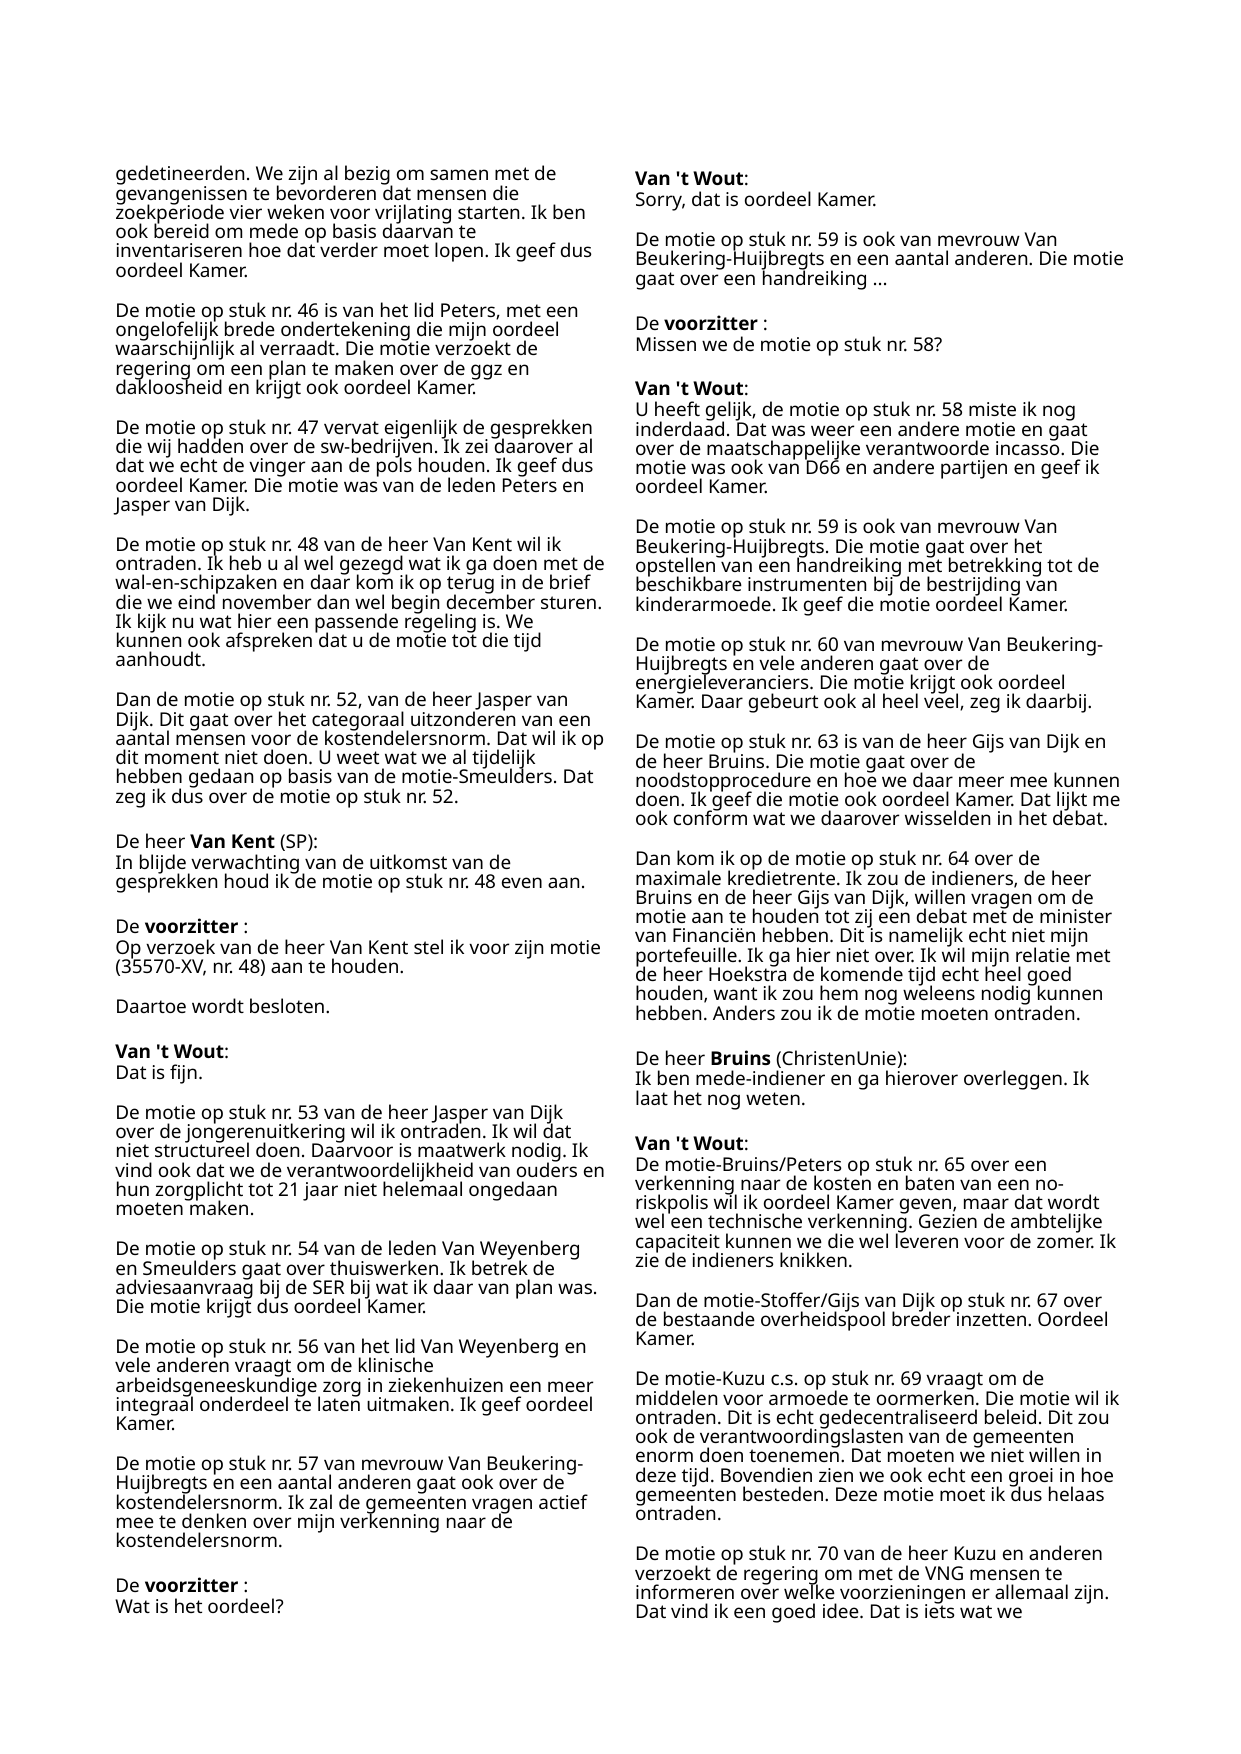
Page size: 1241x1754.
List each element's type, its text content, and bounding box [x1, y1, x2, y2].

text Dan de motie-Stoffer/Gijs van Dijk op stuk nr. 67 over de bestaande overheidspool breder inzetten. Oordeel Kamer. [635, 1292, 1125, 1350]
text Van 't Wout: [115, 1038, 605, 1064]
text Dan kom ik op de motie op stuk nr. 64 over de maximale kredietrente. Ik zou de indieners, de heer Bruins en de heer Gijs van Dijk, willen vragen om de motie aan te houden tot zij een debat met de minister van Financiën hebben. Dit is namelijk echt niet mijn portefeuille. Ik ga hier niet over. Ik wil mijn relatie met de heer Hoekstra de komende tijd echt heel goed houden, want ik zou hem nog weleens nodig kunnen hebben. Anders zou ik de motie moeten ontraden. [635, 850, 1125, 1024]
text De motie op stuk nr. 47 vervat eigenlijk de gesprekken die wij hadden over de sw-bedrijven. Ik zei daarover al dat we echt de vinger aan de pols houden. Ik geef dus oordeel Kamer. Die motie was van de leden Peters en Jasper van Dijk. [115, 419, 605, 515]
text De motie-Kuzu c.s. op stuk nr. 69 vraagt om de middelen voor armoede te oormerken. Die motie wil ik ontraden. Dit is echt gedecentraliseerd beleid. Dit zou ook de verantwoordingslasten van de gemeenten enorm doen toenemen. Dat moeten we niet willen in deze tijd. Bovendien zien we ook echt een groei in hoe gemeenten besteden. Deze motie moet ik dus helaas ontraden. [635, 1370, 1125, 1524]
text De voorzitter : [115, 1572, 605, 1598]
text Dat is fijn. [115, 1064, 605, 1083]
text De heer Bruins (ChristenUnie): [635, 1045, 1125, 1070]
text De motie op stuk nr. 46 is van het lid Peters, met een ongelofelijk brede ondertekening die mijn oordeel waarschijnlijk al verraadt. Die motie verzoekt de regering om een plan te maken over de ggz en dakloosheid en krijgt ook oordeel Kamer. [115, 302, 605, 398]
text Op verzoek van de heer Van Kent stel ik voor zijn motie (35570-XV, nr. 48) aan te houden. [115, 939, 605, 977]
text De motie op stuk nr. 48 van de heer Van Kent wil ik ontraden. Ik heb u al wel gezegd wat ik ga doen met de wal-en-schipzaken en daar kom ik op terug in de brief die we eind november dan wel begin december sturen. Ik kijk nu wat hier een passende regeling is. We kunnen ook afspreken dat u de motie tot die tijd aanhoudt. [115, 536, 605, 671]
text De motie op stuk nr. 59 is ook van mevrouw Van Beukering-Huijbregts en een aantal anderen. Die motie gaat over een handreiking ... [635, 231, 1125, 289]
text De motie op stuk nr. 63 is van de heer Gijs van Dijk en de heer Bruins. Die motie gaat over de noodstopprocedure en hoe we daar meer mee kunnen doen. Ik geef die motie ook oordeel Kamer. Dat lijkt me ook conform wat we daarover wisselden in het debat. [635, 733, 1125, 830]
text Dan de motie op stuk nr. 52, van de heer Jasper van Dijk. Dit gaat over het categoraal uitzonderen van een aantal mensen voor de kostendelersnorm. Dat wil ik op dit moment niet doen. U weet wat we al tijdelijk hebben gedaan op basis van de motie-Smeulders. Dat zeg ik dus over de motie op stuk nr. 52. [115, 691, 605, 807]
text Van 't Wout: [635, 165, 1125, 191]
text De motie-Bruins/Peters op stuk nr. 65 over een verkenning naar de kosten en baten van een no-riskpolis wil ik oordeel Kamer geven, maar dat wordt wel een technische verkenning. Gezien de ambtelijke capaciteit kunnen we die wel leveren voor de zomer. Ik zie de indieners knikken. [635, 1156, 1125, 1271]
text De motie op stuk nr. 56 van het lid Van Weyenberg en vele anderen vraagt om de klinische arbeidsgeneeskundige zorg in ziekenhuizen een meer integraal onderdeel te laten uitmaken. Ik geef oordeel Kamer. [115, 1338, 605, 1434]
text De motie op stuk nr. 59 is ook van mevrouw Van Beukering-Huijbregts. Die motie gaat over het opstellen van een handreiking met betrekking tot de beschikbare instrumenten bij de bestrijding van kinderarmoede. Ik geef die motie oordeel Kamer. [635, 518, 1125, 615]
text De motie op stuk nr. 54 van de leden Van Weyenberg en Smeulders gaat over thuiswerken. Ik betrek de adviesaanvraag bij de SER bij wat ik daar van plan was. Die motie krijgt dus oordeel Kamer. [115, 1240, 605, 1317]
text De voorzitter : [635, 310, 1125, 336]
text De motie op stuk nr. 60 van mevrouw Van Beukering-Huijbregts en vele anderen gaat over de energieleveranciers. Die motie krijgt ook oordeel Kamer. Daar gebeurt ook al heel veel, zeg ik daarbij. [635, 636, 1125, 713]
text De motie op stuk nr. 57 van mevrouw Van Beukering-Huijbregts en een aantal anderen gaat ook over de kostendelersnorm. Ik zal de gemeenten vragen actief mee te denken over mijn verkenning naar de kostendelersnorm. [115, 1455, 605, 1551]
text U heeft gelijk, de motie op stuk nr. 58 miste ik nog inderdaad. Dat was weer een andere motie en gaat over de maatschappelijke verantwoorde incasso. Die motie was ook van D66 en andere partijen en geef ik oordeel Kamer. [635, 401, 1125, 498]
text Wat is het oordeel? [115, 1598, 605, 1617]
text De motie op stuk nr. 53 van de heer Jasper van Dijk over de jongerenuitkering wil ik ontraden. Ik wil dat niet structureel doen. Daarvoor is maatwerk nodig. Ik vind ook dat we de verantwoordelijkheid van ouders en hun zorgplicht tot 21 jaar niet helemaal ongedaan moeten maken. [115, 1104, 605, 1219]
text Van 't Wout: [635, 376, 1125, 401]
text De voorzitter : [115, 913, 605, 939]
text Sorry, dat is oordeel Kamer. [635, 191, 1125, 210]
text Daartoe wordt besloten. [115, 998, 605, 1017]
text Ik ben mede-indiener en ga hierover overleggen. Ik laat het nog weten. [635, 1070, 1125, 1109]
text Van 't Wout: [635, 1130, 1125, 1156]
text Missen we de motie op stuk nr. 58? [635, 336, 1125, 355]
text In blijde verwachting van de uitkomst van de gesprekken houd ik de motie op stuk nr. 48 even aan. [115, 854, 605, 892]
text gedetineerden. We zijn al bezig om samen met de gevangenissen te bevorderen dat mensen die zoekperiode vier weken voor vrijlating starten. Ik ben ook bereid om mede op basis daarvan te inventariseren hoe dat verder moet lopen. Ik geef dus oordeel Kamer. [115, 165, 605, 281]
text De heer Van Kent (SP): [115, 828, 605, 854]
text De motie op stuk nr. 70 van de heer Kuzu en anderen verzoekt de regering om met de VNG mensen te informeren over welke voorzieningen er allemaal zijn. Dat vind ik een goed idee. Dat is iets wat we [635, 1545, 1125, 1622]
